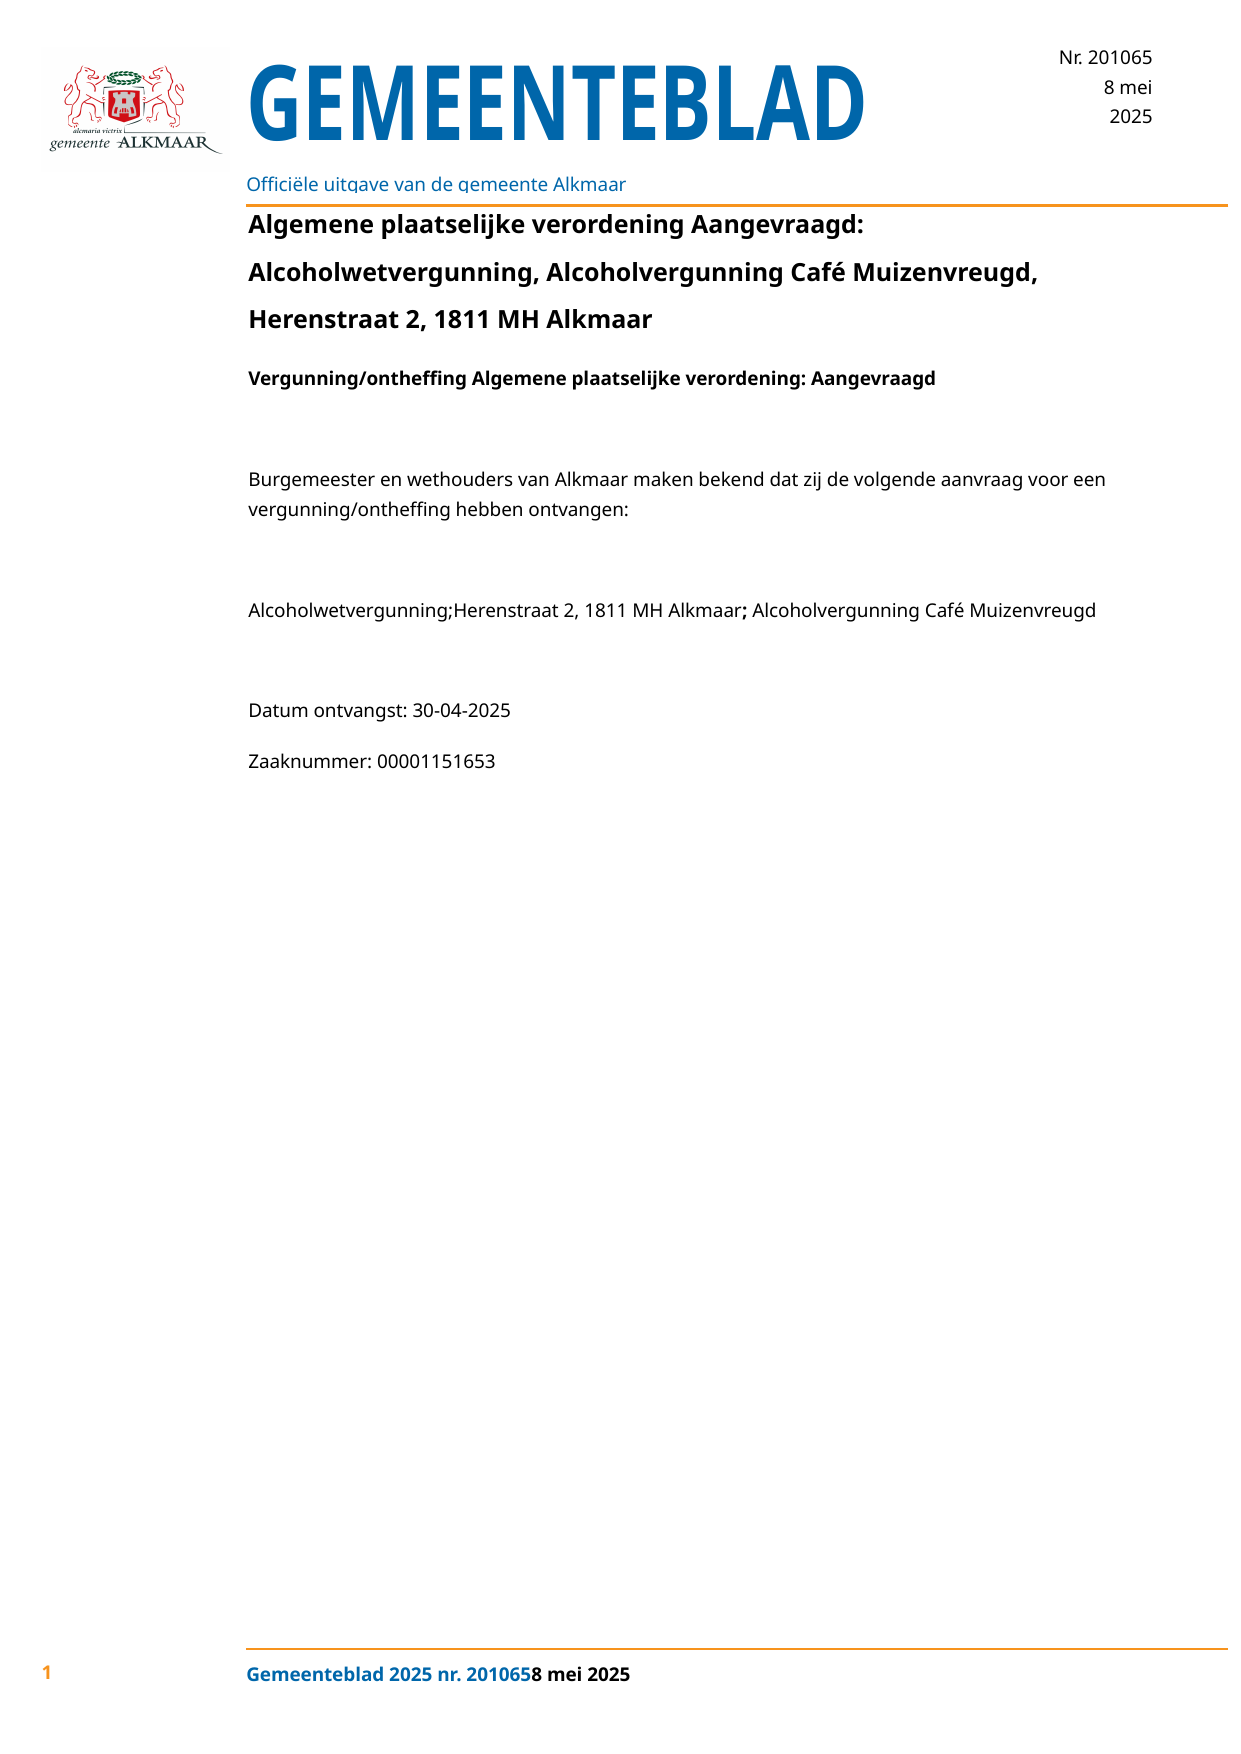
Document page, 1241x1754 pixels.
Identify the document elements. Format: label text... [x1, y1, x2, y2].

text Alcoholwetvergunning;Herenstraat 2, 1811 MH Alkmaar; Alcoholvergunning Café Muizenvreugd [248, 597, 1152, 622]
text Algemene plaatselijke verordening Aangevraagd: Alcoholwetvergunning, Alcoholvergunning Café Muizenvreugd, Herenstraat 2, 1811 MH Alkmaar [248, 207, 1152, 336]
text Datum ontvangst: 30-04-2025 [248, 698, 1152, 723]
text Vergunning/ontheffing Algemene plaatselijke verordening: Aangevraagd [248, 366, 1152, 391]
picture [41, 47, 231, 172]
text Zaaknummer: 00001151653 [248, 748, 1152, 774]
text Burgemeester en wethouders van Alkmaar maken bekend dat zij de volgende aanvraag voor een vergunning/ontheffing hebben ontvangen: [248, 466, 1152, 522]
